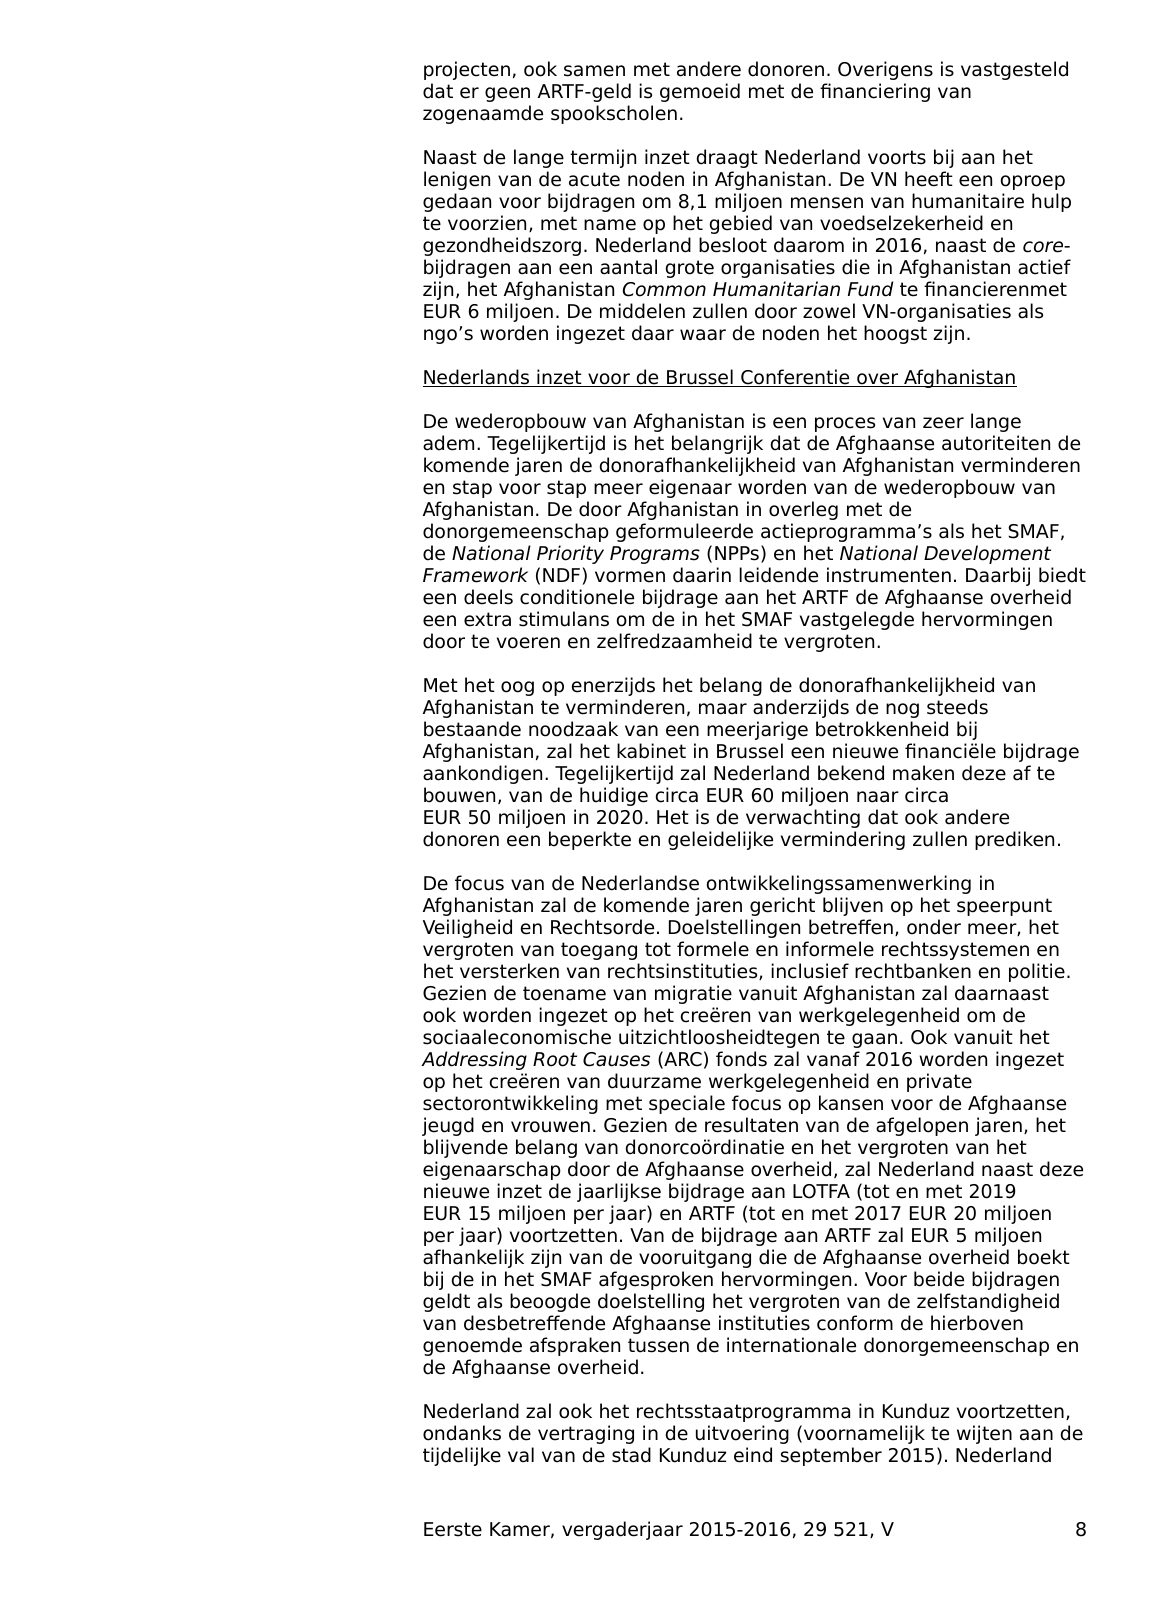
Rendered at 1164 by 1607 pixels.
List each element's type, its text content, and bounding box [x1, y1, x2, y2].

text Naast de lange termijn inzet draagt Nederland voorts bij aan het lenigen van de acute noden in Afghanistan. De VN heeft een oproep gedaan voor bijdragen om 8,1 miljoen mensen van humanitaire hulp te voorzien, met name op het gebied van voedselzekerheid en gezondheidszorg. Nederland besloot daarom in 2016, naast de core-bijdragen aan een aantal grote organisaties die in Afghanistan actief zijn, het Afghanistan Common Humanitarian Fund te financierenmet EUR 6 miljoen. De middelen zullen door zowel VN-organisaties als ngo’s worden ingezet daar waar de noden het hoogst zijn. [422, 147, 1087, 345]
text Met het oog op enerzijds het belang de donorafhankelijkheid van Afghanistan te verminderen, maar anderzijds de nog steeds bestaande noodzaak van een meerjarige betrokkenheid bij Afghanistan, zal het kabinet in Brussel een nieuwe financiële bijdrage aankondigen. Tegelijkertijd zal Nederland bekend maken deze af te bouwen, van de huidige circa EUR 60 miljoen naar circa EUR 50 miljoen in 2020. Het is de verwachting dat ook andere donoren een beperkte en geleidelijke vermindering zullen prediken. [422, 675, 1087, 851]
subtitle Nederlands inzet voor de Brussel Conferentie over Afghanistan [422, 367, 1087, 389]
text De wederopbouw van Afghanistan is een proces van zeer lange adem. Tegelijkertijd is het belangrijk dat de Afghaanse autoriteiten de komende jaren de donorafhankelijkheid van Afghanistan verminderen en stap voor stap meer eigenaar worden van de wederopbouw van Afghanistan. De door Afghanistan in overleg met de donorgemeenschap geformuleerde actieprogramma’s als het SMAF, de National Priority Programs (NPPs) en het National Development Framework (NDF) vormen daarin leidende instrumenten. Daarbij biedt een deels conditionele bijdrage aan het ARTF de Afghaanse overheid een extra stimulans om de in het SMAF vastgelegde hervormingen door te voeren en zelfredzaamheid te vergroten. [422, 411, 1087, 653]
text Nederland zal ook het rechtsstaatprogramma in Kunduz voortzetten, ondanks de vertraging in de uitvoering (voornamelijk te wijten aan de tijdelijke val van de stad Kunduz eind september 2015). Nederland [422, 1401, 1087, 1467]
text De focus van de Nederlandse ontwikkelingssamenwerking in Afghanistan zal de komende jaren gericht blijven op het speerpunt Veiligheid en Rechtsorde. Doelstellingen betreffen, onder meer, het vergroten van toegang tot formele en informele rechtssystemen en het versterken van rechtsinstituties, inclusief rechtbanken en politie. Gezien de toename van migratie vanuit Afghanistan zal daarnaast ook worden ingezet op het creëren van werkgelegenheid om de sociaaleconomische uitzichtloosheidtegen te gaan. Ook vanuit het Addressing Root Causes (ARC) fonds zal vanaf 2016 worden ingezet op het creëren van duurzame werkgelegenheid en private sectorontwikkeling met speciale focus op kansen voor de Afghaanse jeugd en vrouwen. Gezien de resultaten van de afgelopen jaren, het blijvende belang van donorcoördinatie en het vergroten van het eigenaarschap door de Afghaanse overheid, zal Nederland naast deze nieuwe inzet de jaarlijkse bijdrage aan LOTFA (tot en met 2019 EUR 15 miljoen per jaar) en ARTF (tot en met 2017 EUR 20 miljoen per jaar) voortzetten. Van de bijdrage aan ARTF zal EUR 5 miljoen afhankelijk zijn van de vooruitgang die de Afghaanse overheid boekt bij de in het SMAF afgesproken hervormingen. Voor beide bijdragen geldt als beoogde doelstelling het vergroten van de zelfstandigheid van desbetreffende Afghaanse instituties conform de hierboven genoemde afspraken tussen de internationale donorgemeenschap en de Afghaanse overheid. [422, 873, 1087, 1379]
text projecten, ook samen met andere donoren. Overigens is vastgesteld dat er geen ARTF-geld is gemoeid met de financiering van zogenaamde spookscholen. [422, 59, 1087, 125]
